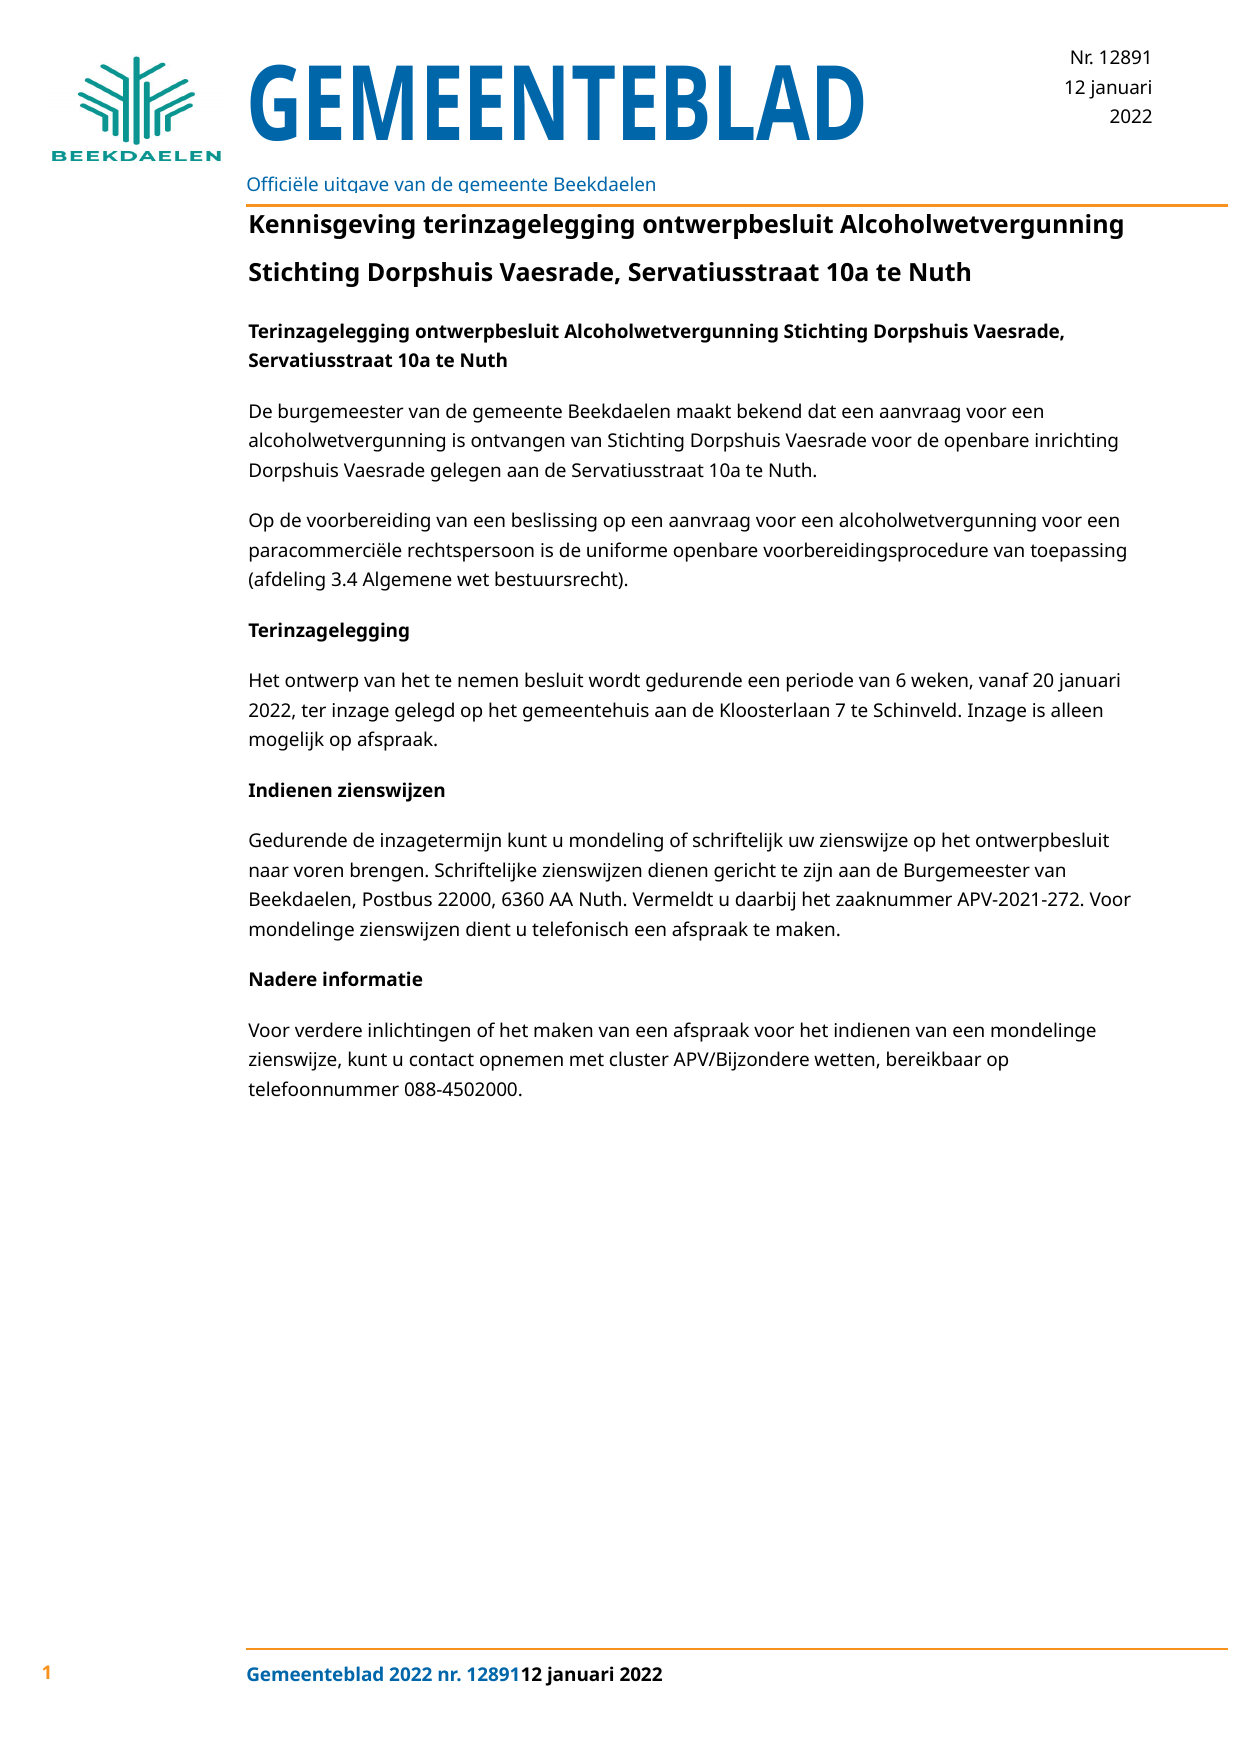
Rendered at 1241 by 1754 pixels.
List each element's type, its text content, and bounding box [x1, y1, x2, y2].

text Terinzagelegging ontwerpbesluit Alcoholwetvergunning Stichting Dorpshuis Vaesrade, Servatiusstraat 10a te Nuth [248, 318, 1152, 373]
text Het ontwerp van het te nemen besluit wordt gedurende een periode van 6 weken, vanaf 20 januari 2022, ter inzage gelegd op het gemeentehuis aan de Kloosterlaan 7 te Schinveld. Inzage is alleen mogelijk op afspraak. [248, 667, 1152, 752]
text Gedurende de inzagetermijn kunt u mondeling of schriftelijk uw zienswijze op het ontwerpbesluit naar voren brengen. Schriftelijke zienswijzen dienen gericht te zijn aan de Burgemeester van Beekdaelen, Postbus 22000, 6360 AA Nuth. Vermeldt u daarbij het zaaknummer APV-2021-272. Voor mondelinge zienswijzen dient u telefonisch een afspraak te maken. [248, 827, 1152, 942]
picture [41, 47, 231, 172]
text Indienen zienswijzen [248, 777, 1152, 803]
text De burgemeester van de gemeente Beekdaelen maakt bekend dat een aanvraag voor een alcoholwetvergunning is ontvangen van Stichting Dorpshuis Vaesrade voor de openbare inrichting Dorpshuis Vaesrade gelegen aan de Servatiusstraat 10a te Nuth. [248, 398, 1152, 483]
text Op de voorbereiding van een beslissing op een aanvraag voor een alcoholwetvergunning voor een paracommerciële rechtspersoon is de uniforme openbare voorbereidingsprocedure van toepassing (afdeling 3.4 Algemene wet bestuursrecht). [248, 507, 1152, 592]
text Voor verdere inlichtingen of het maken van een afspraak voor het indienen van een mondelinge zienswijze, kunt u contact opnemen met cluster APV/Bijzondere wetten, bereikbaar op telefoonnummer 088-4502000. [248, 1017, 1152, 1102]
text Terinzagelegging [248, 617, 1152, 643]
text Nadere informatie [248, 967, 1152, 992]
text Kennisgeving terinzagelegging ontwerpbesluit Alcoholwetvergunning Stichting Dorpshuis Vaesrade, Servatiusstraat 10a te Nuth [248, 207, 1152, 288]
